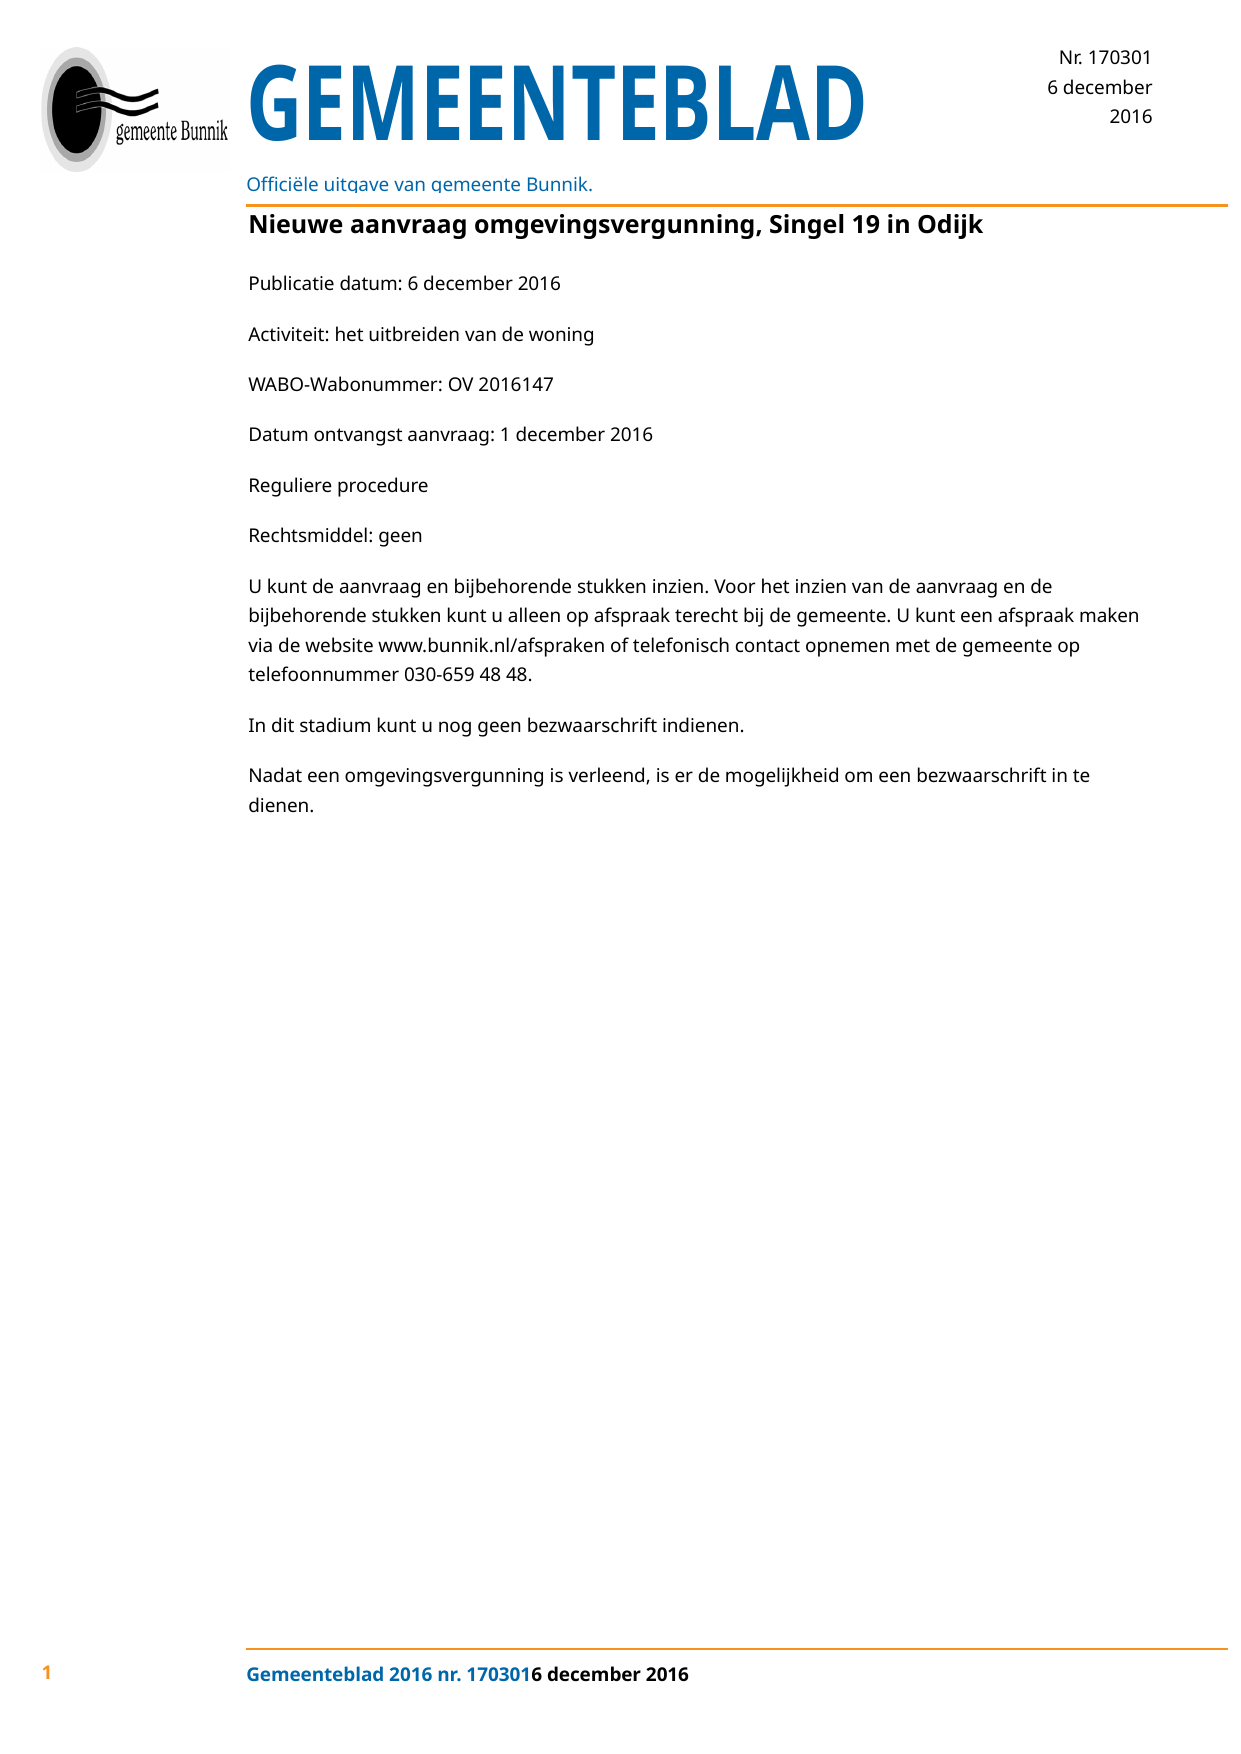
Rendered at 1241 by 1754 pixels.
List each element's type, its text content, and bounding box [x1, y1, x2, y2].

text Datum ontvangst aanvraag: 1 december 2016 [248, 422, 1152, 447]
text Publicatie datum: 6 december 2016 [248, 270, 1152, 296]
text Nieuwe aanvraag omgevingsvergunning, Singel 19 in Odijk [248, 207, 1152, 241]
text Nadat een omgevingsvergunning is verleend, is er de mogelijkheid om een bezwaarschrift in te dienen. [248, 762, 1152, 818]
text Rechtsmiddel: geen [248, 522, 1152, 548]
text U kunt de aanvraag en bijbehorende stukken inzien. Voor het inzien van de aanvraag en de bijbehorende stukken kunt u alleen op afspraak terecht bij de gemeente. U kunt een afspraak maken via de website www.bunnik.nl/afspraken of telefonisch contact opnemen met de gemeente op telefoonnummer 030-659 48 48. [248, 573, 1152, 687]
picture [41, 47, 231, 172]
text Reguliere procedure [248, 472, 1152, 498]
text WABO-Wabonummer: OV 2016147 [248, 371, 1152, 397]
text Activiteit: het uitbreiden van de woning [248, 321, 1152, 346]
text In dit stadium kunt u nog geen bezwaarschrift indienen. [248, 712, 1152, 738]
